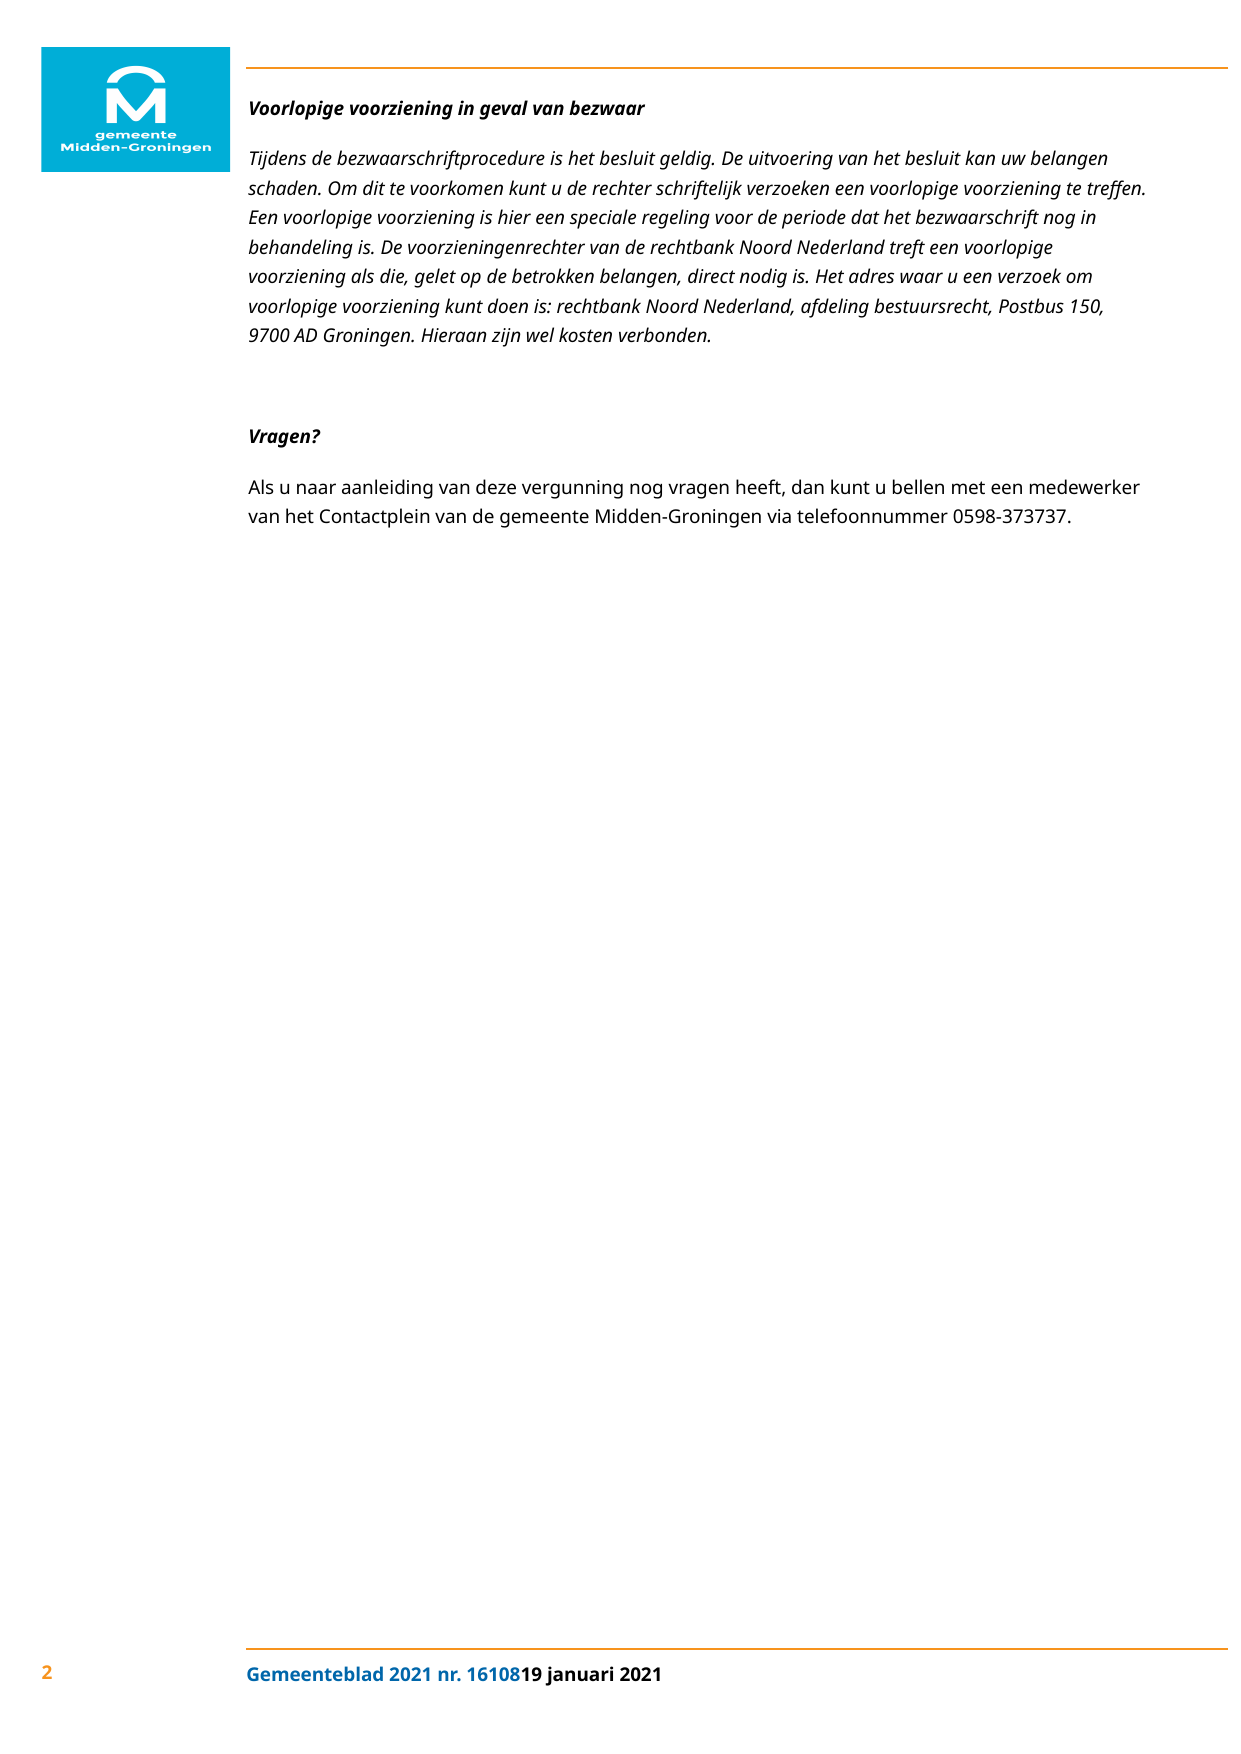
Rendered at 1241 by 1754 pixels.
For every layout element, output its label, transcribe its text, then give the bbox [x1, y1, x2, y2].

picture [108, 66, 164, 82]
text Vragen? [248, 423, 1152, 449]
text Voorlopige voorziening in geval van bezwaar [248, 95, 1152, 121]
text Tijdens de bezwaarschriftprocedure is het besluit geldig. De uitvoering van het besluit kan uw belangen schaden. Om dit te voorkomen kunt u de rechter schriftelijk verzoeken een voorlopige voorziening te treffen. Een voorlopige voorziening is hier een speciale regeling voor de periode dat het bezwaarschrift nog in behandeling is. De voorzieningenrechter van de rechtbank Noord Nederland treft een voorlopige voorziening als die, gelet op de betrokken belangen, direct nodig is. Het adres waar u een verzoek om voorlopige voorziening kunt doen is: rechtbank Noord Nederland, afdeling bestuursrecht, Postbus 150, 9700 AD Groningen. Hieraan zijn wel kosten verbonden. [248, 145, 1152, 348]
picture [107, 89, 165, 122]
picture [184, 146, 190, 153]
text Als u naar aanleiding van deze vergunning nog vragen heeft, dan kunt u bellen met een medewerker van het Contactplein van de gemeente Midden-Groningen via telefoonnummer 0598-373737. [248, 474, 1152, 529]
